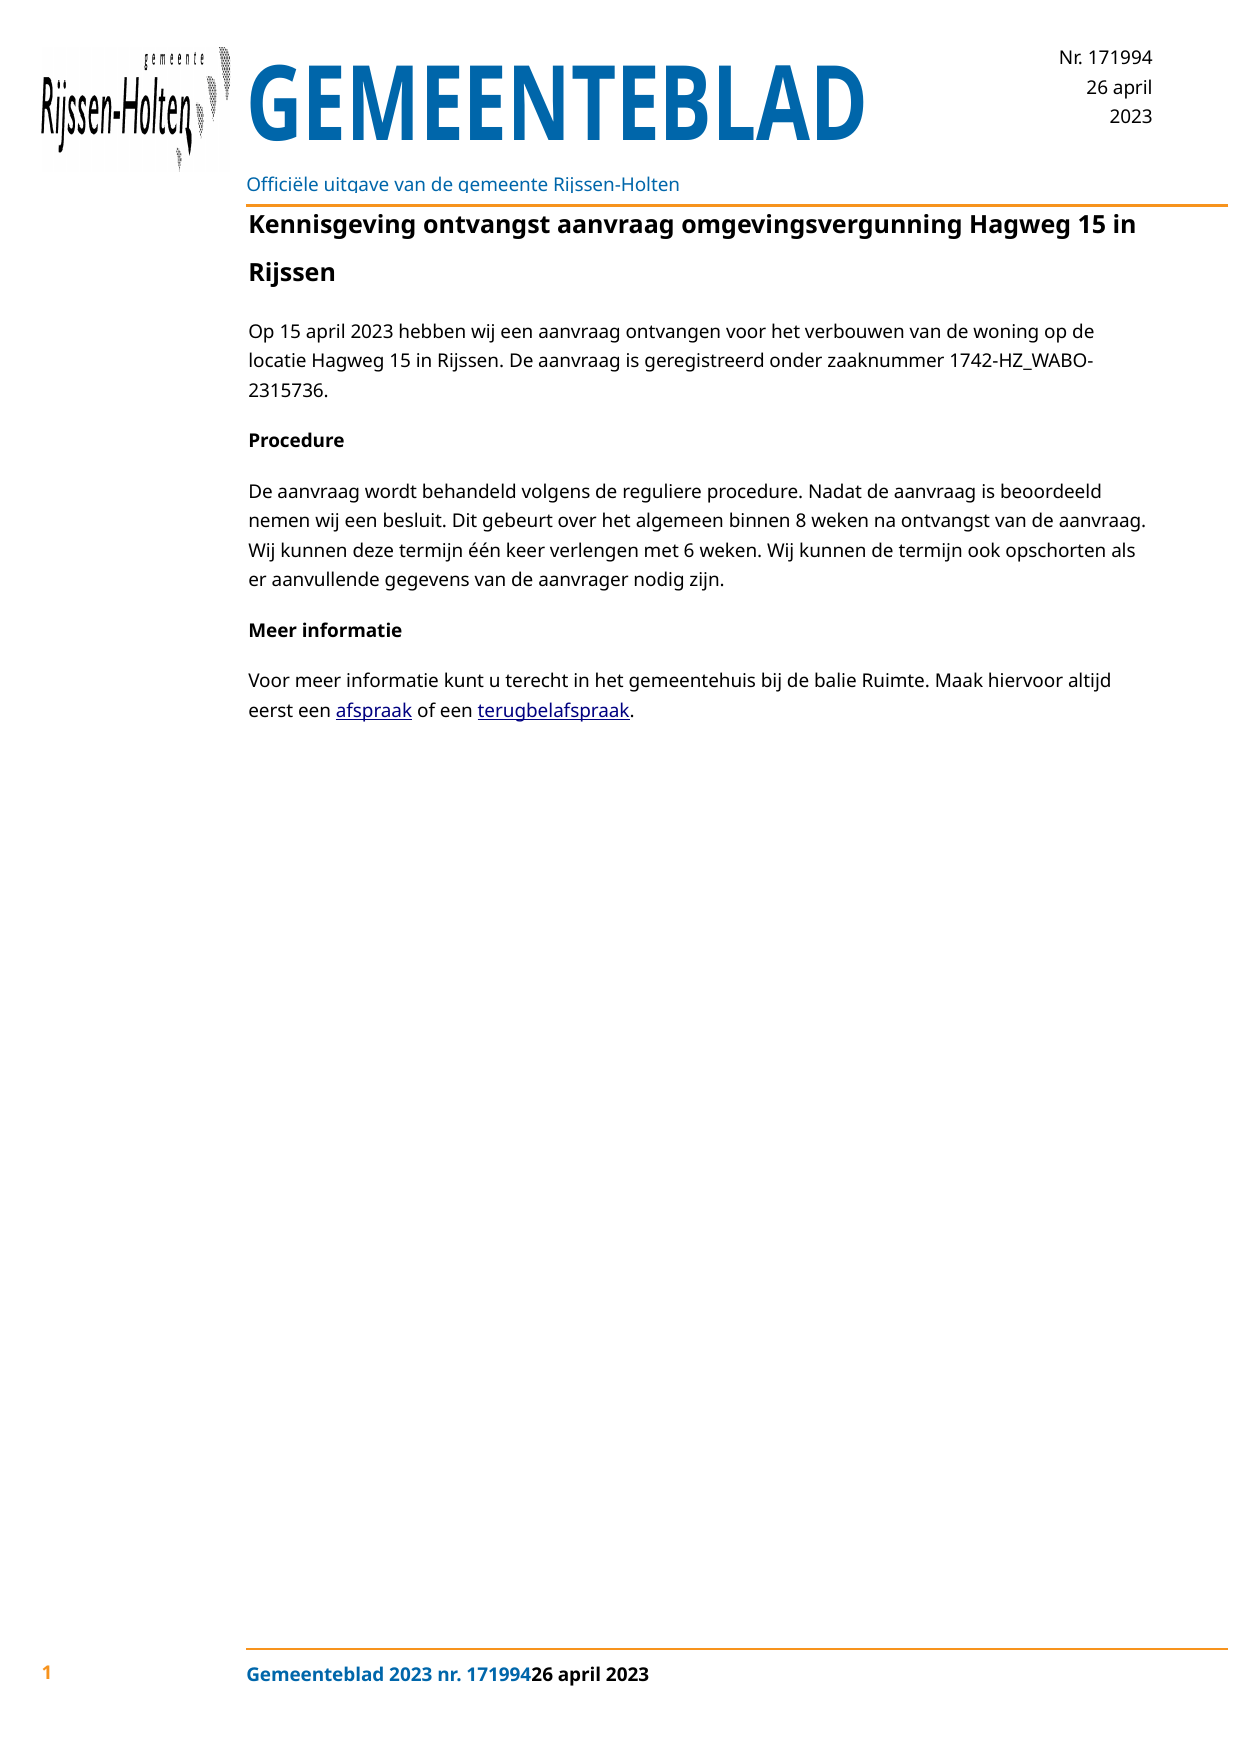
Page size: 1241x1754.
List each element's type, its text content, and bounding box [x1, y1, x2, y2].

text Kennisgeving ontvangst aanvraag omgevingsvergunning Hagweg 15 in Rijssen [248, 207, 1152, 288]
text Op 15 april 2023 hebben wij een aanvraag ontvangen voor het verbouwen van de woning op de locatie Hagweg 15 in Rijssen. De aanvraag is geregistreerd onder zaaknummer 1742-HZ_WABO-2315736. [248, 318, 1152, 403]
text De aanvraag wordt behandeld volgens de reguliere procedure. Nadat de aanvraag is beoordeeld nemen wij een besluit. Dit gebeurt over het algemeen binnen 8 weken na ontvangst van de aanvraag. Wij kunnen deze termijn één keer verlengen met 6 weken. Wij kunnen de termijn ook opschorten als er aanvullende gegevens van de aanvrager nodig zijn. [248, 478, 1152, 592]
picture [41, 47, 231, 172]
text Meer informatie [248, 617, 1152, 643]
text Voor meer informatie kunt u terecht in het gemeentehuis bij de balie Ruimte. Maak hiervoor altijd eerst een afspraak of een terugbelafspraak. [248, 667, 1152, 723]
text Procedure [248, 427, 1152, 453]
